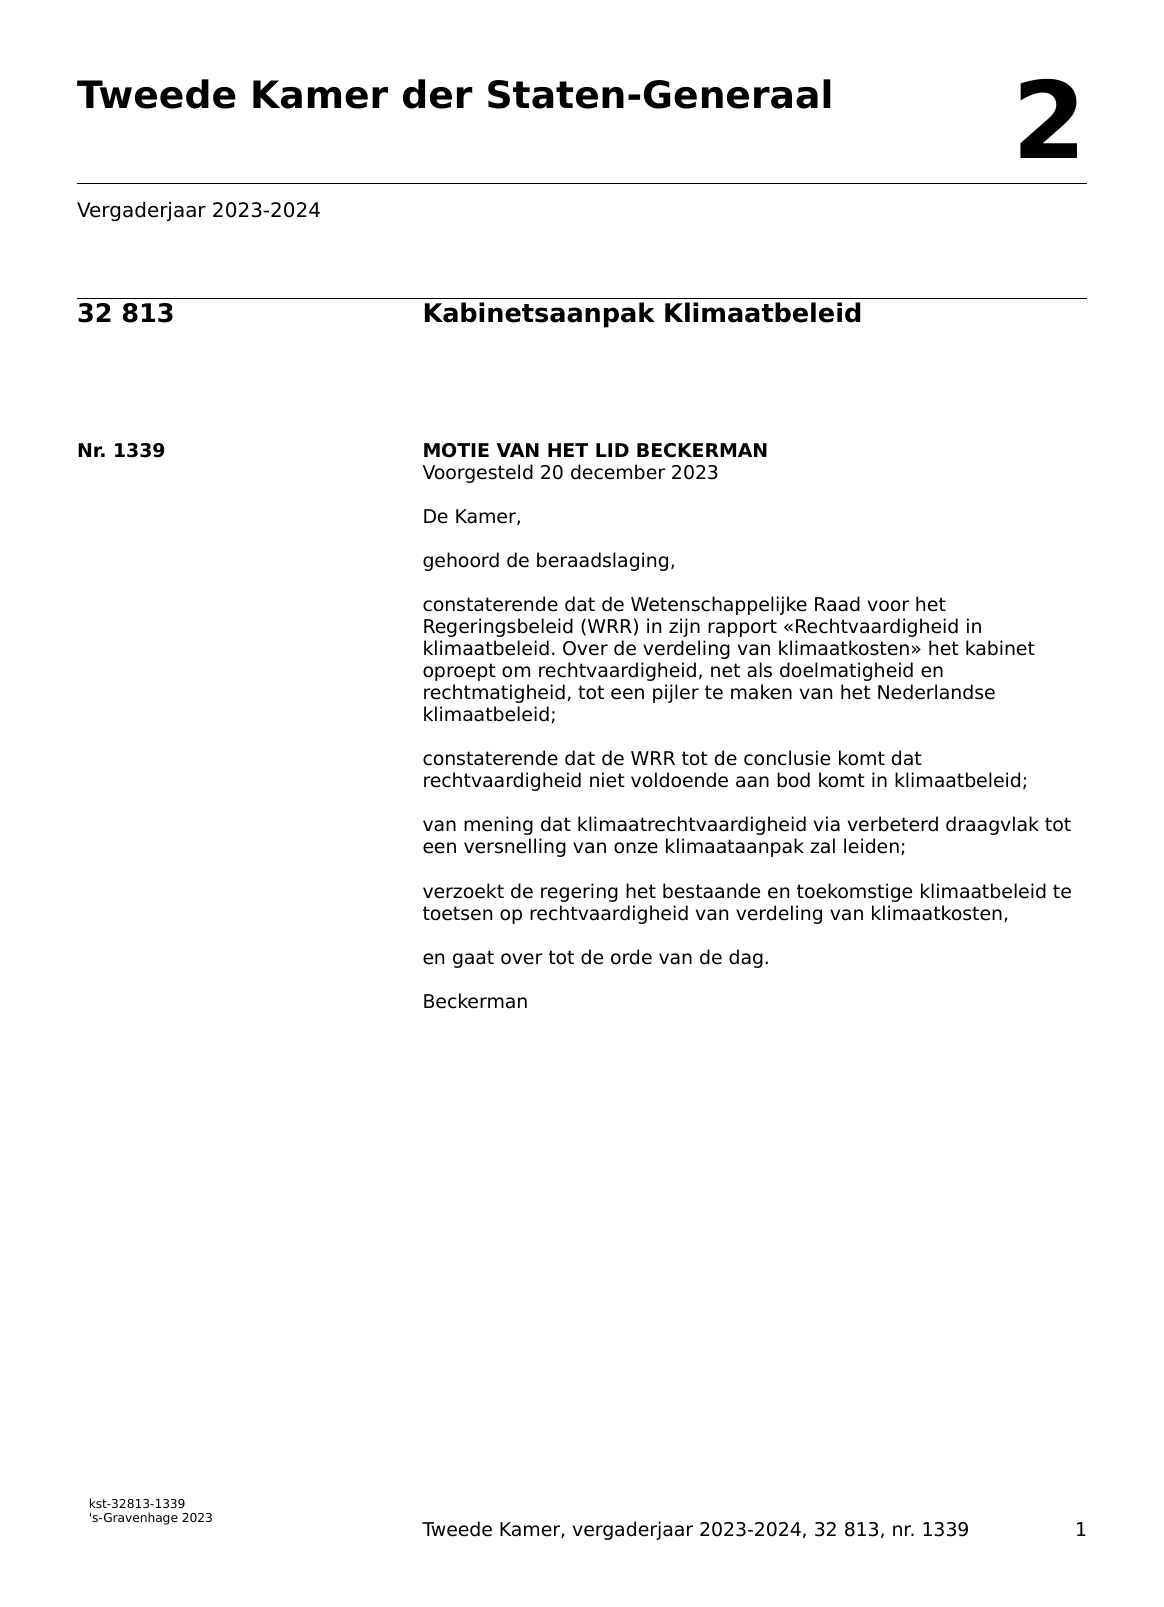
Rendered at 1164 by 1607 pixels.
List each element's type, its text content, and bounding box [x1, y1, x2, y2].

text constaterende dat de WRR tot de conclusie komt dat rechtvaardigheid niet voldoende aan bod komt in klimaatbeleid; [422, 748, 1087, 792]
text van mening dat klimaatrechtvaardigheid via verbeterd draagvlak tot een versnelling van onze klimaataanpak zal leiden; [422, 814, 1087, 858]
text kst-32813-1339 [88, 1497, 323, 1511]
text en gaat over tot de orde van de dag. [422, 947, 1087, 969]
text De Kamer, [422, 506, 1087, 528]
text Voorgesteld 20 december 2023 [422, 462, 1087, 484]
text 's-Gravenhage 2023 [88, 1511, 323, 1525]
text Beckerman [422, 991, 1087, 1013]
subtitle 32 813 Kabinetsaanpak Klimaatbeleid [77, 299, 1087, 329]
subtitle Nr. 1339 MOTIE VAN HET LID BECKERMAN [77, 440, 1087, 462]
table_cell Vergaderjaar 2023-2024 [77, 184, 1087, 298]
text constaterende dat de Wetenschappelijke Raad voor het Regeringsbeleid (WRR) in zijn rapport «Rechtvaardigheid in klimaatbeleid. Over de verdeling van klimaatkosten» het kabinet oproept om rechtvaardigheid, net als doelmatigheid en rechtmatigheid, tot een pijler te maken van het Nederlandse klimaatbeleid; [422, 594, 1087, 726]
text verzoekt de regering het bestaande en toekomstige klimaatbeleid te toetsen op rechtvaardigheid van verdeling van klimaatkosten, [422, 881, 1087, 924]
text gehoord de beraadslaging, [422, 550, 1087, 572]
table_header 2 [886, 59, 1087, 183]
table_header Tweede Kamer der Staten-Generaal [77, 59, 886, 183]
